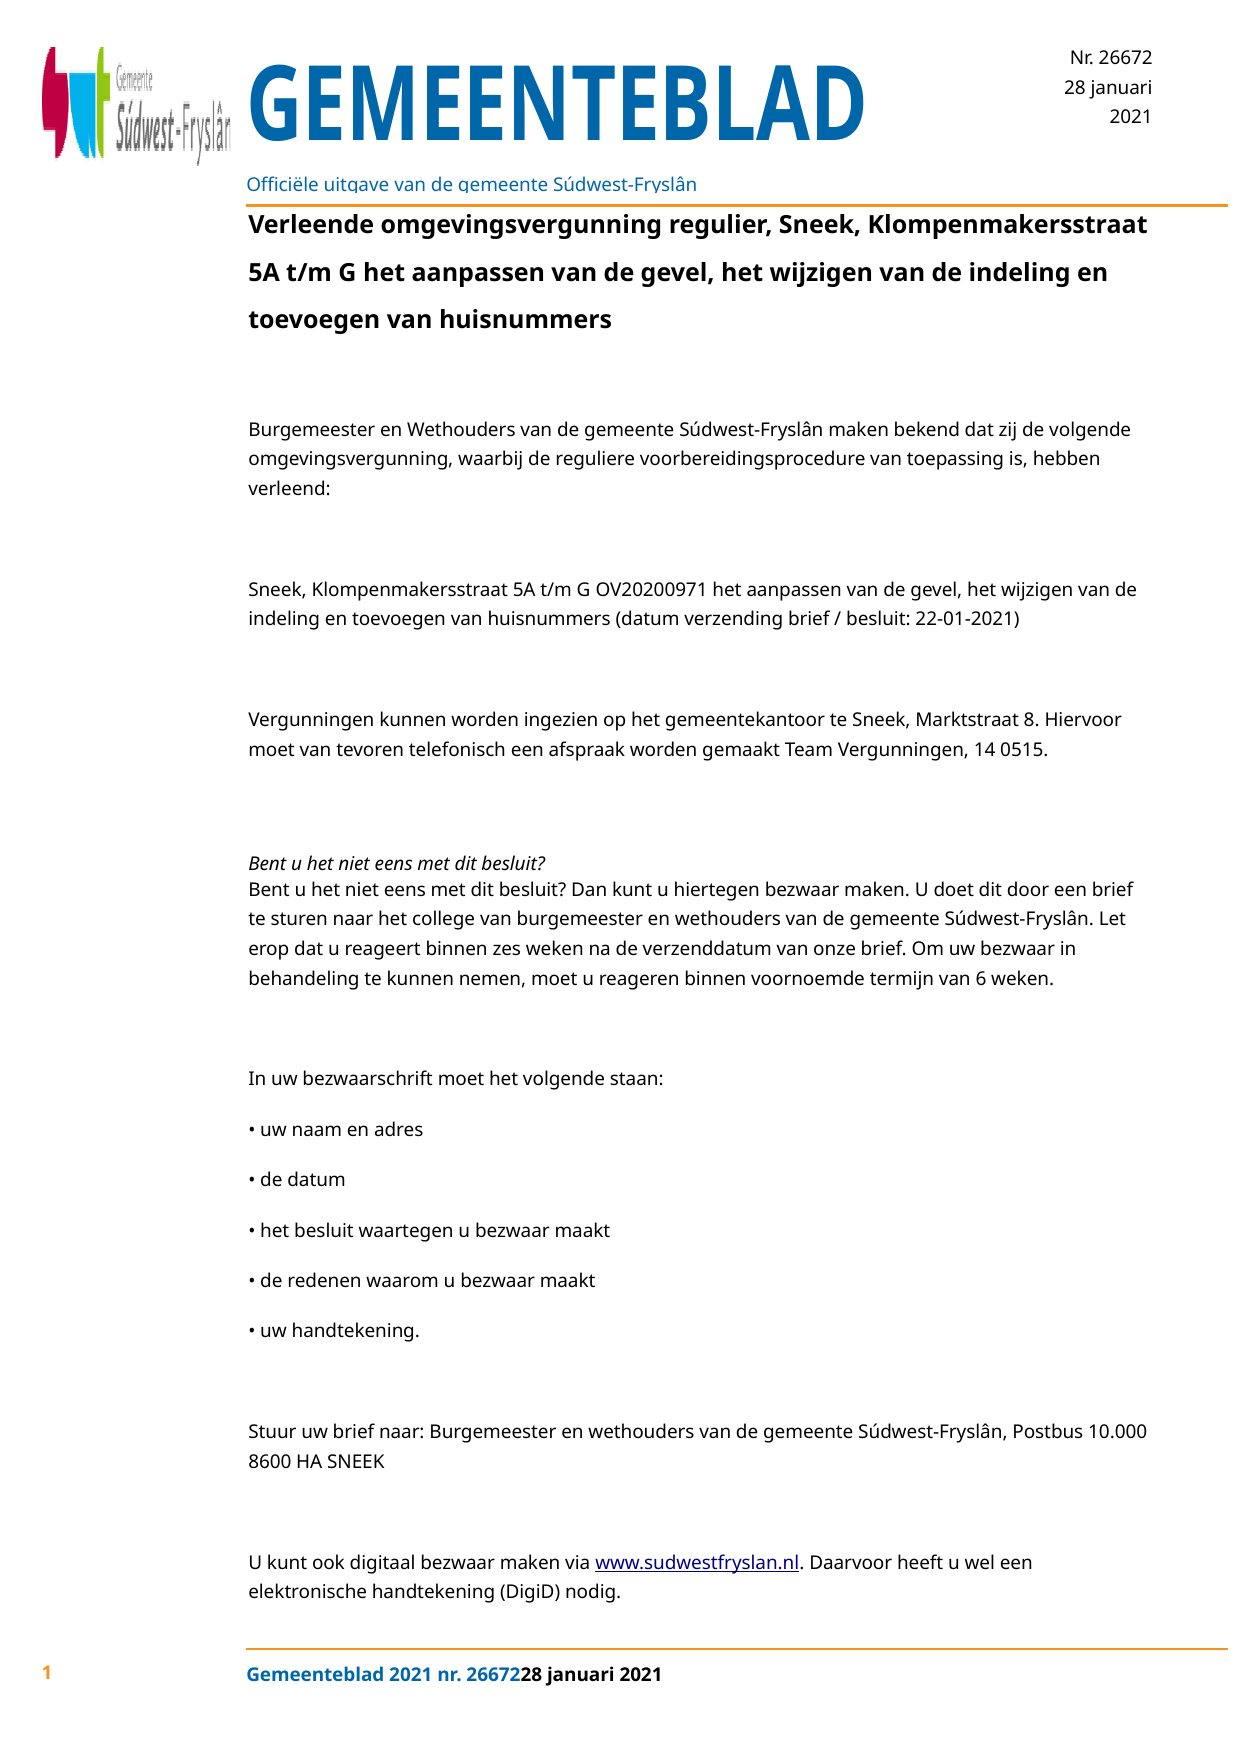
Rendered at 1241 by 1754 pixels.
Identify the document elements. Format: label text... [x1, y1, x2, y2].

text Stuur uw brief naar: Burgemeester en wethouders van de gemeente Súdwest-Fryslân, Postbus 10.000 8600 HA SNEEK [248, 1418, 1152, 1474]
text Verleende omgevingsvergunning regulier, Sneek, Klompenmakersstraat 5A t/m G het aanpassen van de gevel, het wijzigen van de indeling en toevoegen van huisnummers [248, 207, 1152, 336]
text Vergunningen kunnen worden ingezien op het gemeentekantoor te Sneek, Marktstraat 8. Hiervoor moet van tevoren telefonisch een afspraak worden gemaakt Team Vergunningen, 14 0515. [248, 706, 1152, 762]
text U kunt ook digitaal bezwaar maken via www.sudwestfryslan.nl. Daarvoor heeft u wel een elektronische handtekening (DigiD) nodig. [248, 1549, 1152, 1604]
text Bent u het niet eens met dit besluit? [248, 850, 1152, 876]
text • het besluit waartegen u bezwaar maakt [248, 1217, 1152, 1243]
text In uw bezwaarschrift moet het volgende staan: [248, 1066, 1152, 1091]
text • uw handtekening. [248, 1318, 1152, 1343]
picture [41, 47, 231, 172]
text • uw naam en adres [248, 1116, 1152, 1142]
text Bent u het niet eens met dit besluit? Dan kunt u hiertegen bezwaar maken. U doet dit door een brief te sturen naar het college van burgemeester en wethouders van de gemeente Súdwest-Fryslân. Let erop dat u reageert binnen zes weken na de verzenddatum van onze brief. Om uw bezwaar in behandeling te kunnen nemen, moet u reageren binnen voornoemde termijn van 6 weken. [248, 876, 1152, 991]
text • de redenen waarom u bezwaar maakt [248, 1267, 1152, 1293]
text • de datum [248, 1166, 1152, 1192]
text Sneek, Klompenmakersstraat 5A t/m G OV20200971 het aanpassen van de gevel, het wijzigen van de indeling en toevoegen van huisnummers (datum verzending brief / besluit: 22-01-2021) [248, 576, 1152, 631]
text Burgemeester en Wethouders van de gemeente Súdwest-Fryslân maken bekend dat zij de volgende omgevingsvergunning, waarbij de reguliere voorbereidingsprocedure van toepassing is, hebben verleend: [248, 416, 1152, 501]
